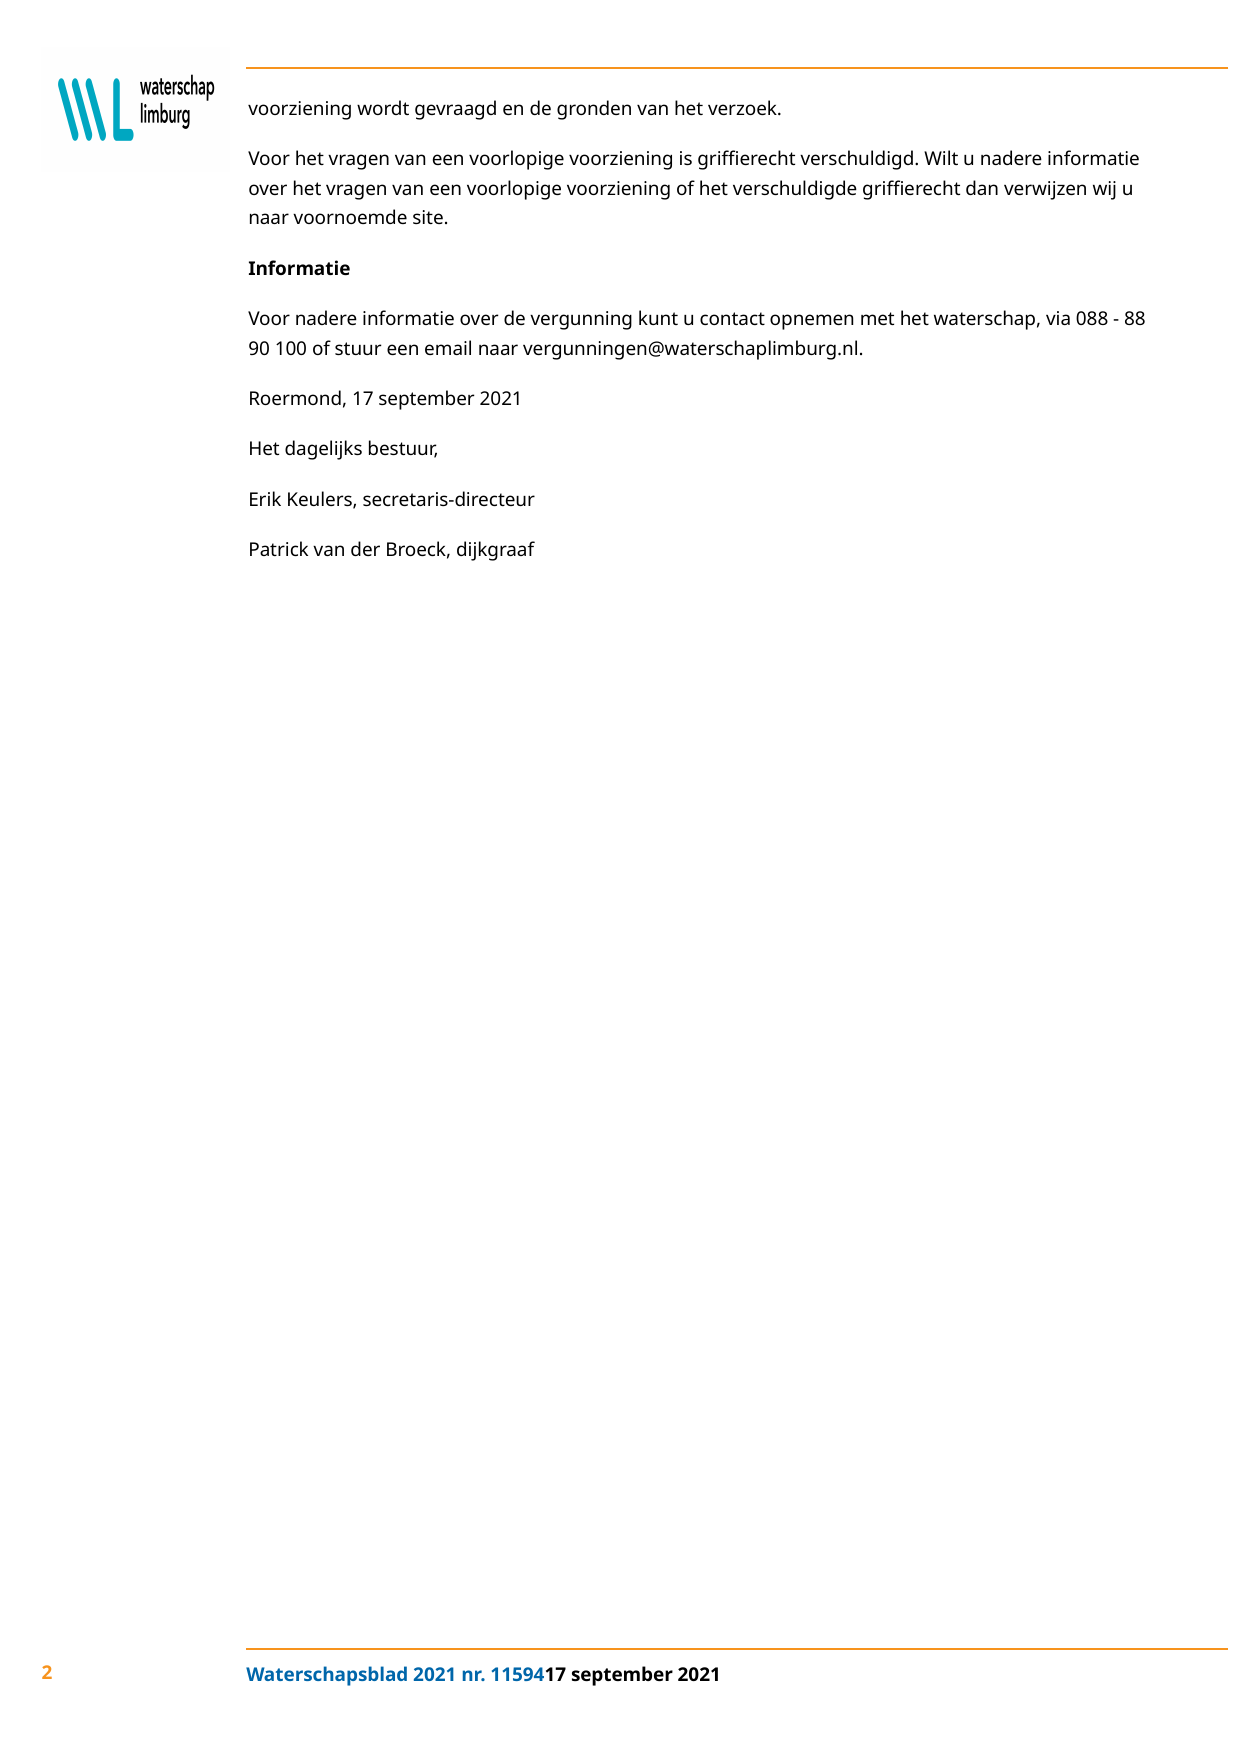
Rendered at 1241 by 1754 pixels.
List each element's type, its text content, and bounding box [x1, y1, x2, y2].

text Erik Keulers, secretaris-directeur [248, 486, 1152, 512]
text voorziening wordt gevraagd en de gronden van het verzoek. [248, 95, 1152, 121]
text Patrick van der Broeck, dijkgraaf [248, 536, 1152, 562]
text Het dagelijks bestuur, [248, 436, 1152, 461]
text Informatie [248, 255, 1152, 281]
picture [41, 47, 231, 172]
text Voor nadere informatie over de vergunning kunt u contact opnemen met het waterschap, via 088 - 88 90 100 of stuur een email naar vergunningen@waterschaplimburg.nl. [248, 305, 1152, 361]
text Voor het vragen van een voorlopige voorziening is griffierecht verschuldigd. Wilt u nadere informatie over het vragen van een voorlopige voorziening of het verschuldigde griffierecht dan verwijzen wij u naar voornoemde site. [248, 145, 1152, 230]
text Roermond, 17 september 2021 [248, 385, 1152, 411]
